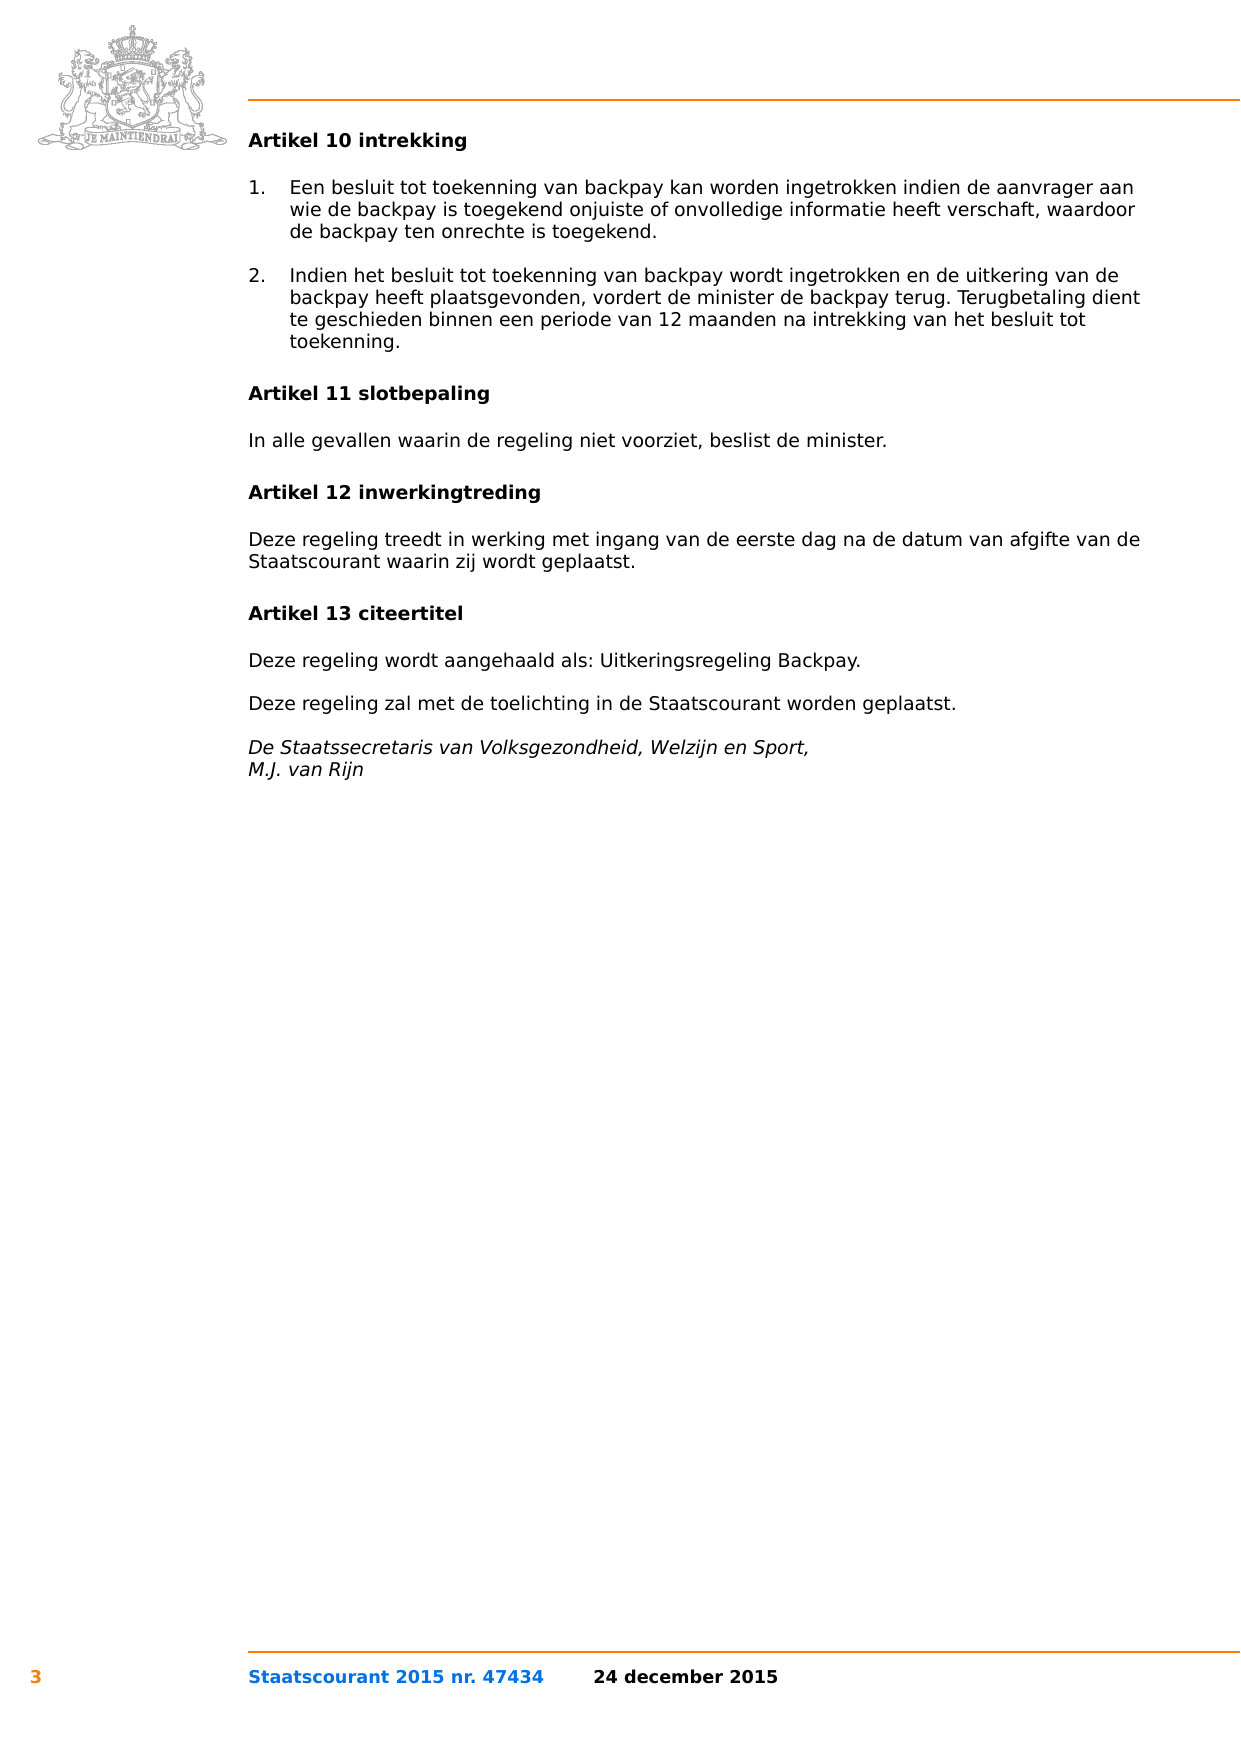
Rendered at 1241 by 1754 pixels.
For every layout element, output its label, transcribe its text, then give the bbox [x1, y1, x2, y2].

subtitle Artikel 13 citeertitel [248, 602, 1163, 624]
text 1. Een besluit tot toekenning van backpay kan worden ingetrokken indien de aanvrager aan wie de backpay is toegekend onjuiste of onvolledige informatie heeft verschaft, waardoor de backpay ten onrechte is toegekend. [248, 177, 1163, 243]
text Deze regeling wordt aangehaald als: Uitkeringsregeling Backpay. [248, 649, 1163, 671]
text 2. Indien het besluit tot toekenning van backpay wordt ingetrokken en de uitkering van de backpay heeft plaatsgevonden, vordert de minister de backpay terug. Terugbetaling dient te geschieden binnen een periode van 12 maanden na intrekking van het besluit tot toekenning. [248, 265, 1163, 353]
text De Staatssecretaris van Volksgezondheid, Welzijn en Sport, M.J. van Rijn [248, 737, 1163, 781]
subtitle Artikel 10 intrekking [248, 130, 1163, 152]
text Deze regeling treedt in werking met ingang van de eerste dag na de datum van afgifte van de Staatscourant waarin zij wordt geplaatst. [248, 528, 1163, 572]
picture [38, 25, 227, 150]
subtitle Artikel 11 slotbepaling [248, 383, 1163, 404]
text In alle gevallen waarin de regeling niet voorziet, beslist de minister. [248, 429, 1163, 452]
subtitle Artikel 12 inwerkingtreding [248, 482, 1163, 503]
text Deze regeling zal met de toelichting in de Staatscourant worden geplaatst. [248, 693, 1163, 715]
